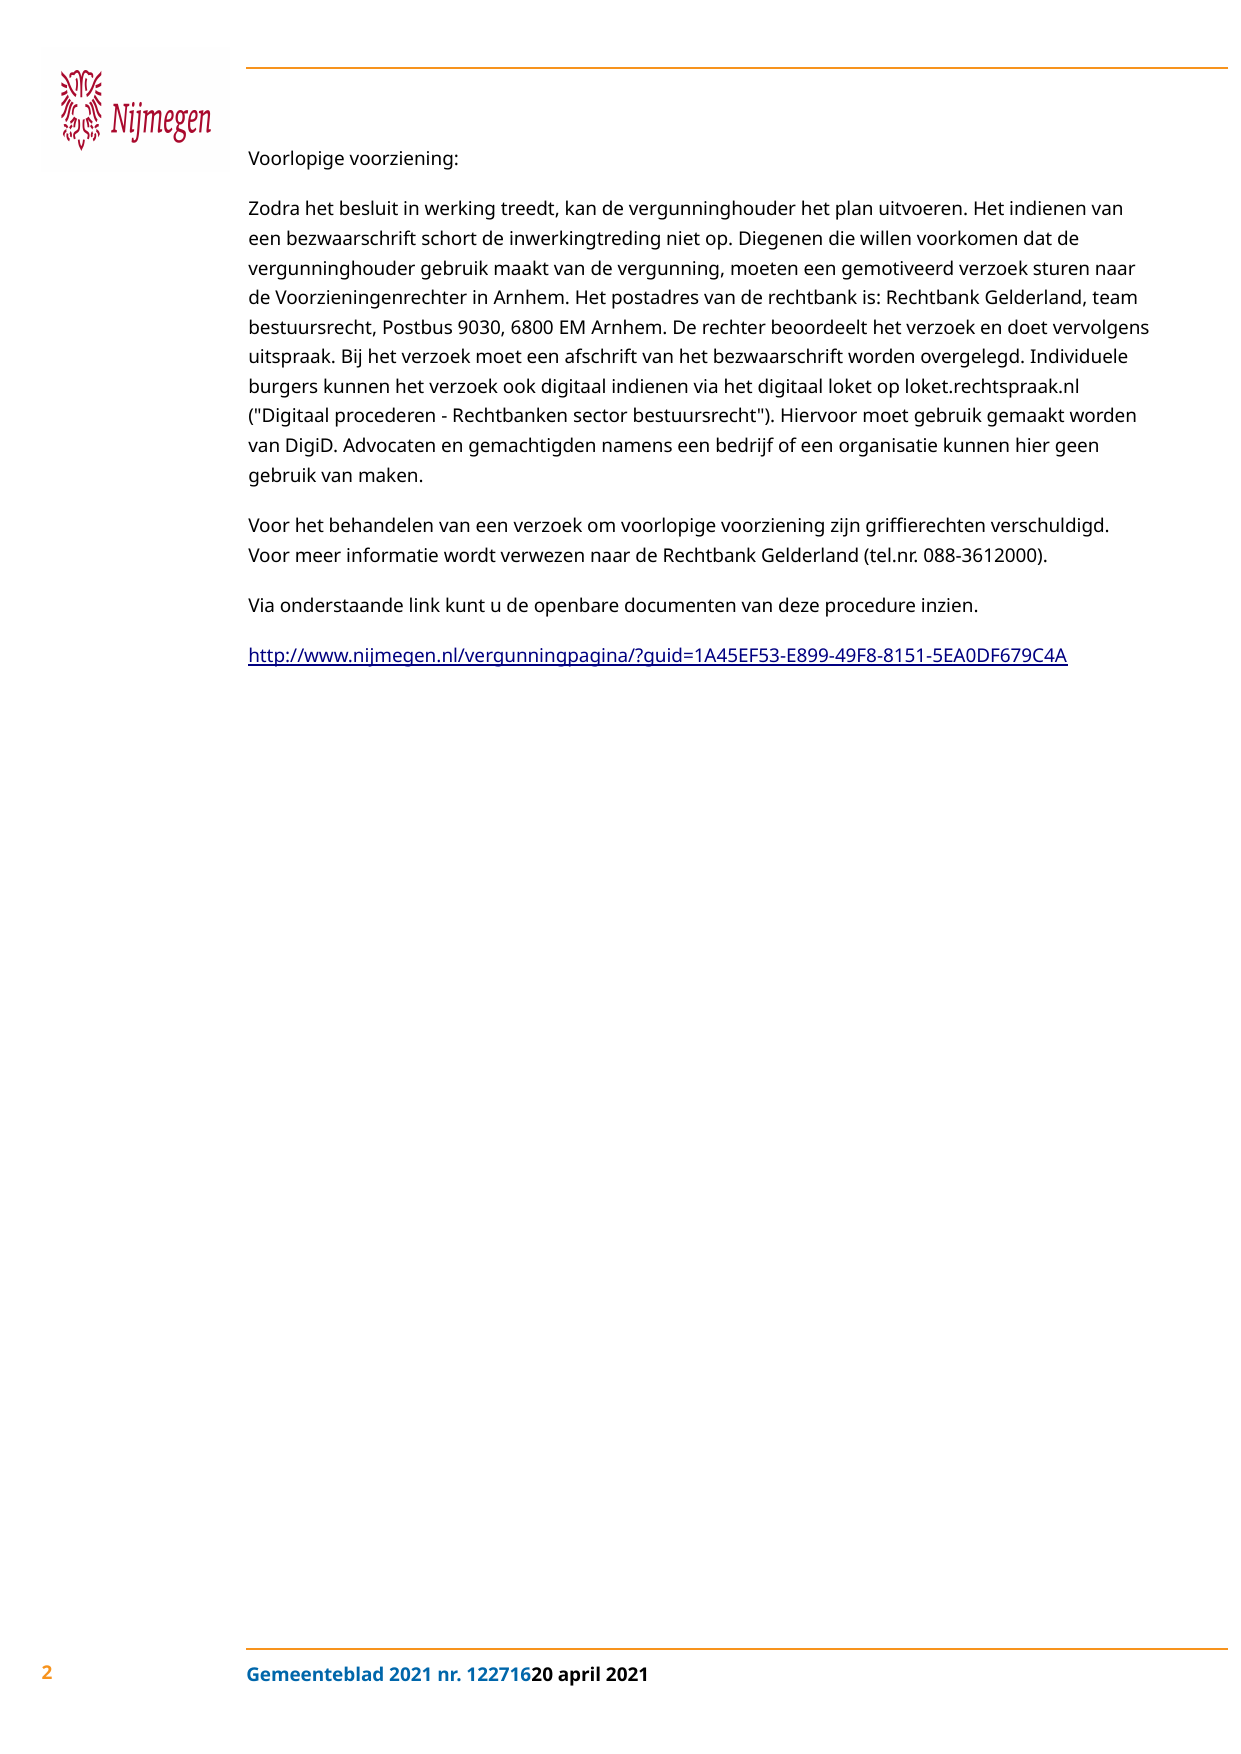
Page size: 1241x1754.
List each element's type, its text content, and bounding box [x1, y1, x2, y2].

text Zodra het besluit in werking treedt, kan de vergunninghouder het plan uitvoeren. Het indienen van een bezwaarschrift schort de inwerkingtreding niet op. Diegenen die willen voorkomen dat de vergunninghouder gebruik maakt van de vergunning, moeten een gemotiveerd verzoek sturen naar de Voorzieningenrechter in Arnhem. Het postadres van de rechtbank is: Rechtbank Gelderland, team bestuursrecht, Postbus 9030, 6800 EM Arnhem. De rechter beoordeelt het verzoek en doet vervolgens uitspraak. Bij het verzoek moet een afschrift van het bezwaarschrift worden overgelegd. Individuele burgers kunnen het verzoek ook digitaal indienen via het digitaal loket op loket.rechtspraak.nl ("Digitaal procederen - Rechtbanken sector bestuursrecht"). Hiervoor moet gebruik gemaakt worden van DigiD. Advocaten en gemachtigden namens een bedrijf of een organisatie kunnen hier geen gebruik van maken. [248, 196, 1152, 488]
text Voorlopige voorziening: [248, 145, 1152, 171]
text Voor het behandelen van een verzoek om voorlopige voorziening zijn griffierechten verschuldigd. Voor meer informatie wordt verwezen naar de Rechtbank Gelderland (tel.nr. 088-3612000). [248, 512, 1152, 568]
text http://www.nijmegen.nl/vergunningpagina/?guid=1A45EF53-E899-49F8-8151-5EA0DF679C4A [248, 643, 1152, 668]
text Via onderstaande link kunt u de openbare documenten van deze procedure inzien. [248, 592, 1152, 618]
picture [41, 47, 231, 172]
